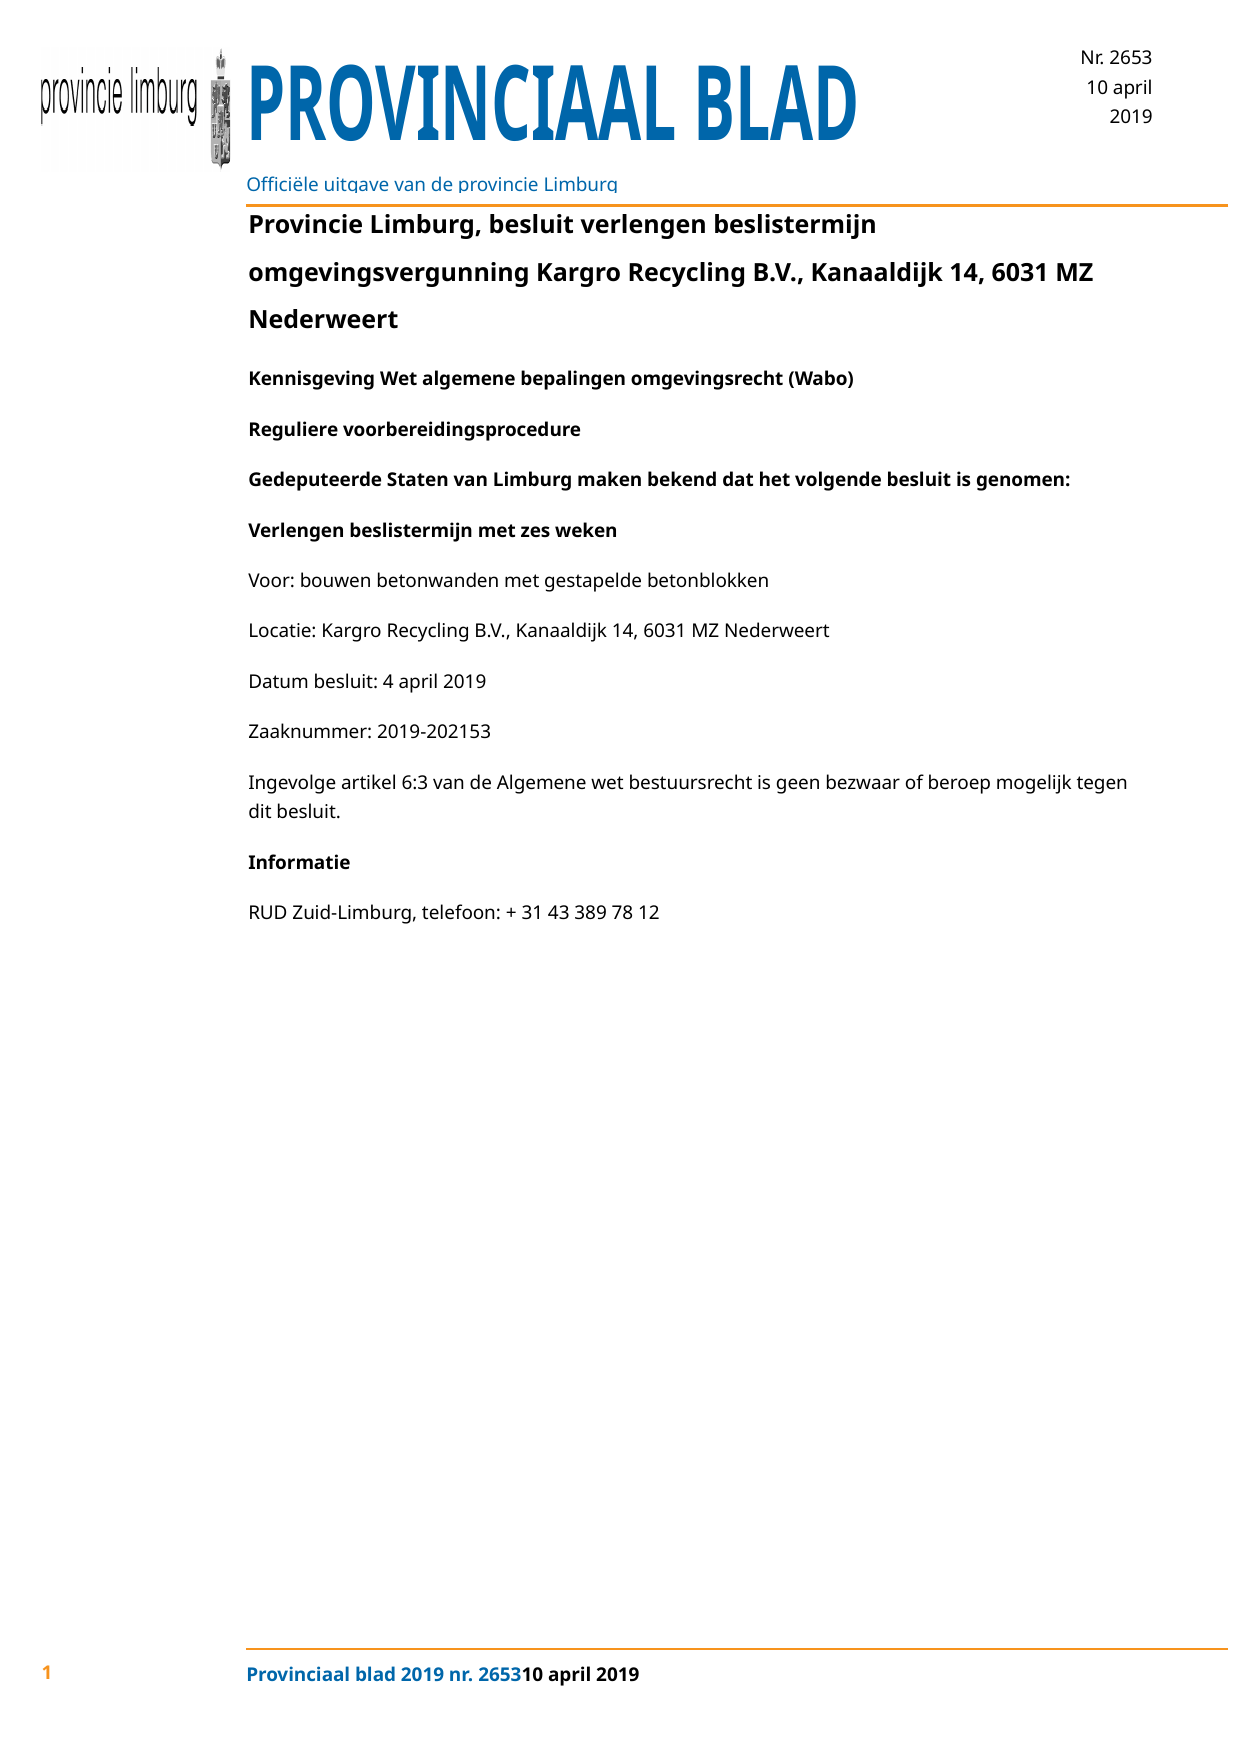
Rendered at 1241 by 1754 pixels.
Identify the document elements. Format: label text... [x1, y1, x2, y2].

picture [41, 47, 231, 172]
text Informatie [248, 849, 1152, 874]
text Locatie: Kargro Recycling B.V., Kanaaldijk 14, 6031 MZ Nederweert [248, 618, 1152, 643]
text Ingevolge artikel 6:3 van de Algemene wet bestuursrecht is geen bezwaar of beroep mogelijk tegen dit besluit. [248, 769, 1152, 824]
text RUD Zuid-Limburg, telefoon: + 31 43 389 78 12 [248, 899, 1152, 925]
text Provincie Limburg, besluit verlengen beslistermijn omgevingsvergunning Kargro Recycling B.V., Kanaaldijk 14, 6031 MZ Nederweert [248, 207, 1152, 336]
text Datum besluit: 4 april 2019 [248, 668, 1152, 694]
text Gedeputeerde Staten van Limburg maken bekend dat het volgende besluit is genomen: [248, 466, 1152, 492]
text Verlengen beslistermijn met zes weken [248, 517, 1152, 542]
text Reguliere voorbereidingsprocedure [248, 416, 1152, 442]
text Kennisgeving Wet algemene bepalingen omgevingsrecht (Wabo) [248, 366, 1152, 391]
text Voor: bouwen betonwanden met gestapelde betonblokken [248, 567, 1152, 593]
text Zaaknummer: 2019-202153 [248, 718, 1152, 744]
